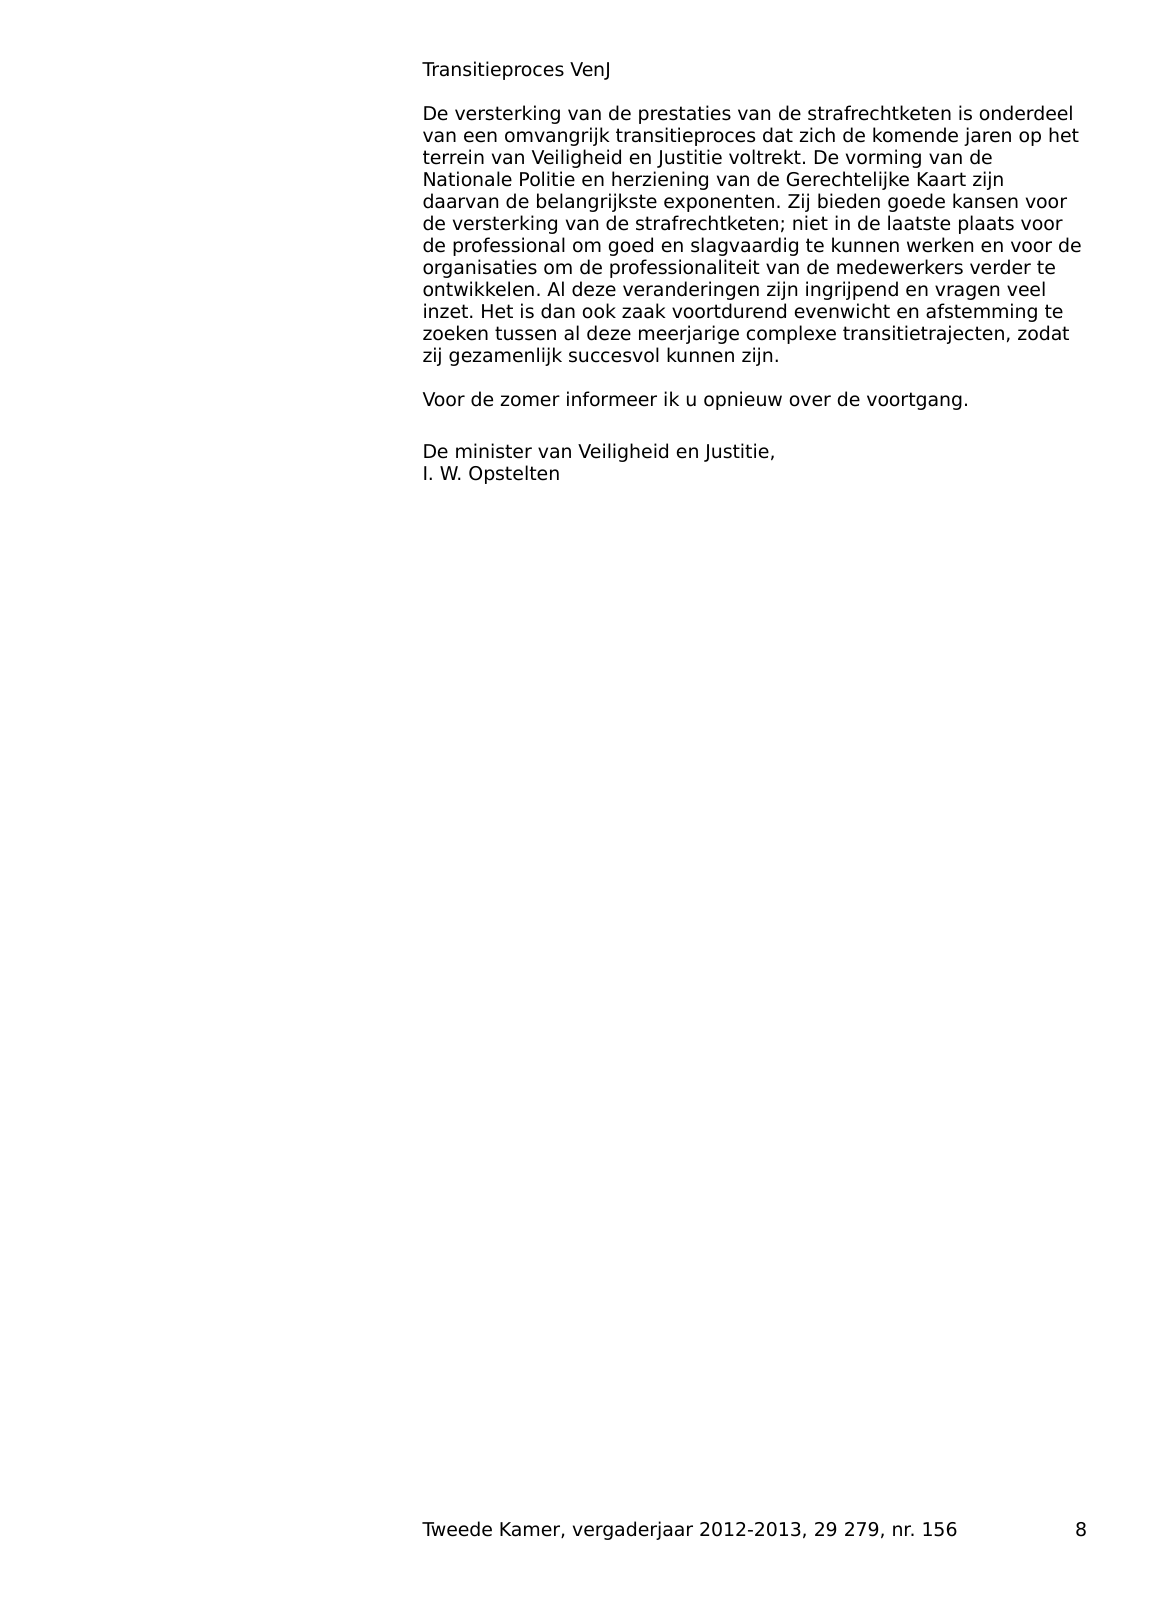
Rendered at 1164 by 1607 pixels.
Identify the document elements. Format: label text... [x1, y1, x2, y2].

subtitle Transitieproces VenJ [422, 59, 1087, 81]
text De versterking van de prestaties van de strafrechtketen is onderdeel van een omvangrijk transitieproces dat zich de komende jaren op het terrein van Veiligheid en Justitie voltrekt. De vorming van de Nationale Politie en herziening van de Gerechtelijke Kaart zijn daarvan de belangrijkste exponenten. Zij bieden goede kansen voor de versterking van de strafrechtketen; niet in de laatste plaats voor de professional om goed en slagvaardig te kunnen werken en voor de organisaties om de professionaliteit van de medewerkers verder te ontwikkelen. Al deze veranderingen zijn ingrijpend en vragen veel inzet. Het is dan ook zaak voortdurend evenwicht en afstemming te zoeken tussen al deze meerjarige complexe transitietrajecten, zodat zij gezamenlijk succesvol kunnen zijn. [422, 103, 1087, 367]
text Voor de zomer informeer ik u opnieuw over de voortgang. [422, 389, 1087, 411]
text De minister van Veiligheid en Justitie, I. W. Opstelten [422, 441, 1087, 485]
